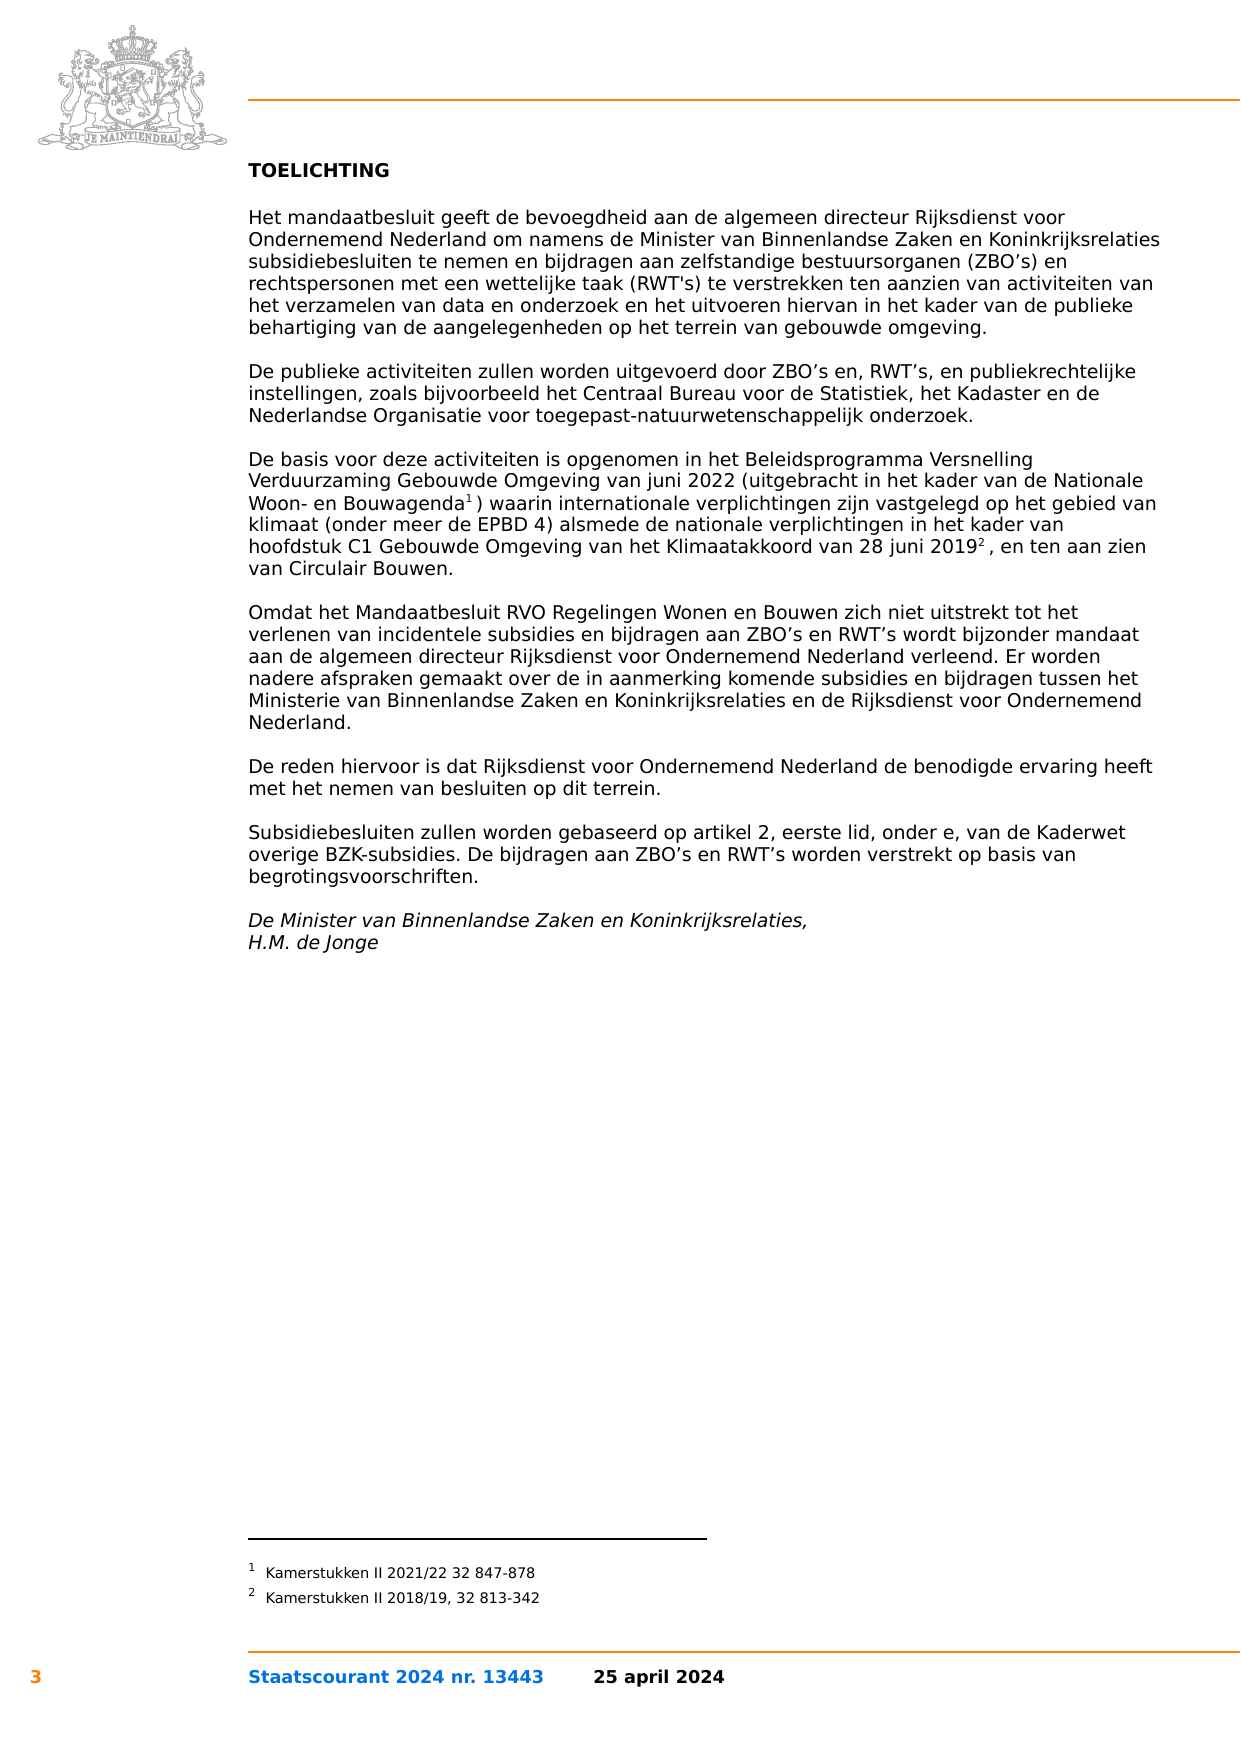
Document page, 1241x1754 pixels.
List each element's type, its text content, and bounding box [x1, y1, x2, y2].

text De reden hiervoor is dat Rijksdienst voor Ondernemend Nederland de benodigde ervaring heeft met het nemen van besluiten op dit terrein. [248, 756, 1163, 800]
text Kamerstukken II 2018/19, 32 813-342 [248, 1586, 1163, 1608]
text Kamerstukken II 2021/22 32 847-878 [248, 1561, 1163, 1583]
text De Minister van Binnenlandse Zaken en Koninkrijksrelaties, H.M. de Jonge [248, 909, 1163, 953]
subtitle TOELICHTING [248, 160, 1163, 182]
text De publieke activiteiten zullen worden uitgevoerd door ZBO’s en, RWT’s, en publiekrechtelijke instellingen, zoals bijvoorbeeld het Centraal Bureau voor de Statistiek, het Kadaster en de Nederlandse Organisatie voor toegepast-natuurwetenschappelijk onderzoek. [248, 361, 1163, 427]
text Omdat het Mandaatbesluit RVO Regelingen Wonen en Bouwen zich niet uitstrekt tot het verlenen van incidentele subsidies en bijdragen aan ZBO’s en RWT’s wordt bijzonder mandaat aan de algemeen directeur Rijksdienst voor Ondernemend Nederland verleend. Er worden nadere afspraken gemaakt over de in aanmerking komende subsidies en bijdragen tussen het Ministerie van Binnenlandse Zaken en Koninkrijksrelaties en de Rijksdienst voor Ondernemend Nederland. [248, 602, 1163, 734]
text Subsidiebesluiten zullen worden gebaseerd op artikel 2, eerste lid, onder e, van de Kaderwet overige BZK-subsidies. De bijdragen aan ZBO’s en RWT’s worden verstrekt op basis van begrotingsvoorschriften. [248, 822, 1163, 888]
text De basis voor deze activiteiten is opgenomen in het Beleidsprogramma Versnelling Verduurzaming Gebouwde Omgeving van juni 2022 (uitgebracht in het kader van de Nationale Woon- en Bouwagenda) waarin internationale verplichtingen zijn vastgelegd op het gebied van klimaat (onder meer de EPBD 4) alsmede de nationale verplichtingen in het kader van hoofdstuk C1 Gebouwde Omgeving van het Klimaatakkoord van 28 juni 2019, en ten aan zien van Circulair Bouwen. [248, 448, 1163, 580]
picture [38, 25, 227, 150]
text Het mandaatbesluit geeft de bevoegdheid aan de algemeen directeur Rijksdienst voor Ondernemend Nederland om namens de Minister van Binnenlandse Zaken en Koninkrijksrelaties subsidiebesluiten te nemen en bijdragen aan zelfstandige bestuursorganen (ZBO’s) en rechtspersonen met een wettelijke taak (RWT's) te verstrekken ten aanzien van activiteiten van het verzamelen van data en onderzoek en het uitvoeren hiervan in het kader van de publieke behartiging van de aangelegenheden op het terrein van gebouwde omgeving. [248, 207, 1163, 339]
